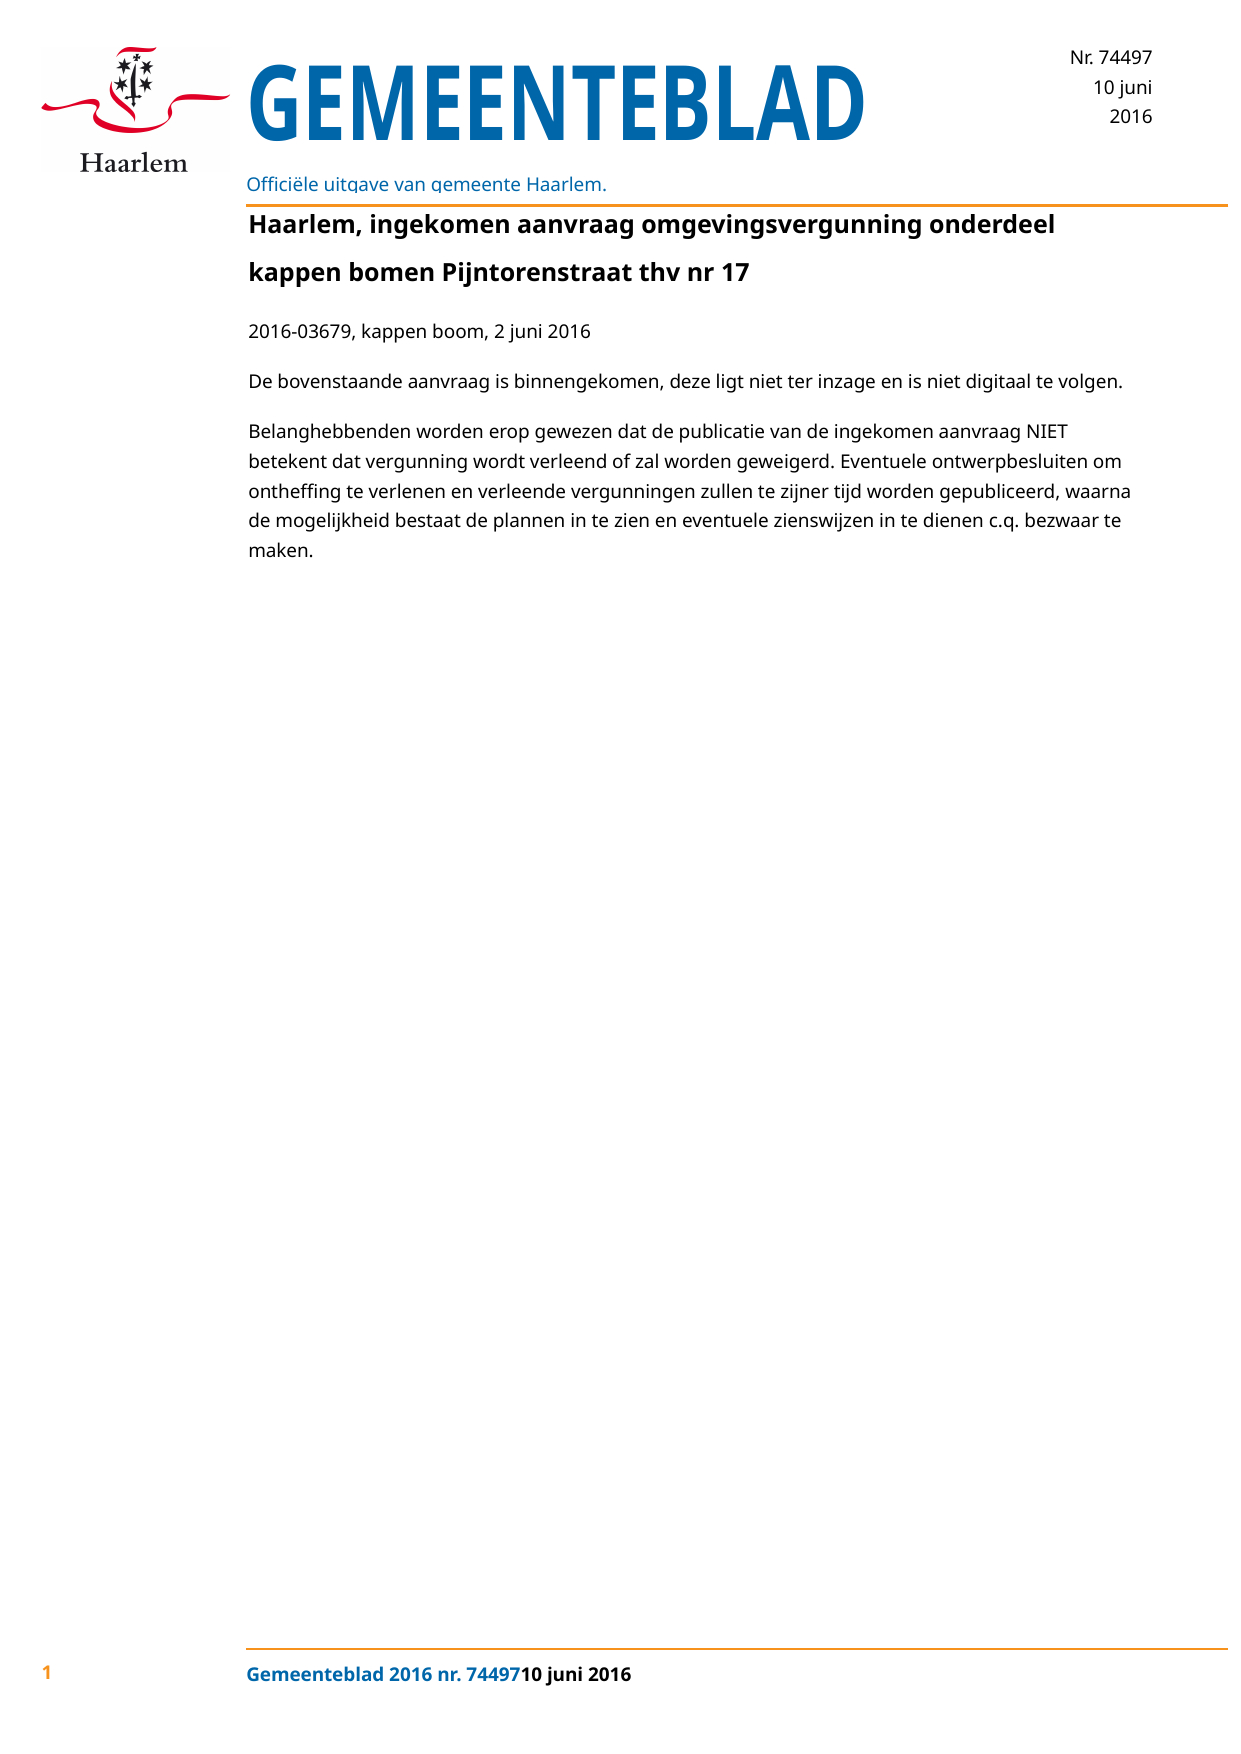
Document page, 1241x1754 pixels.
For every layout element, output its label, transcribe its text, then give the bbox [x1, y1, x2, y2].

text De bovenstaande aanvraag is binnengekomen, deze ligt niet ter inzage en is niet digitaal te volgen. [248, 368, 1152, 394]
picture [41, 47, 231, 172]
text Belanghebbenden worden erop gewezen dat de publicatie van de ingekomen aanvraag NIET betekent dat vergunning wordt verleend of zal worden geweigerd. Eventuele ontwerpbesluiten om ontheffing te verlenen en verleende vergunningen zullen te zijner tijd worden gepubliceerd, waarna de mogelijkheid bestaat de plannen in te zien en eventuele zienswijzen in te dienen c.q. bezwaar te maken. [248, 419, 1152, 563]
text Haarlem, ingekomen aanvraag omgevingsvergunning onderdeel kappen bomen Pijntorenstraat thv nr 17 [248, 207, 1152, 288]
text 2016-03679, kappen boom, 2 juni 2016 [248, 318, 1152, 344]
